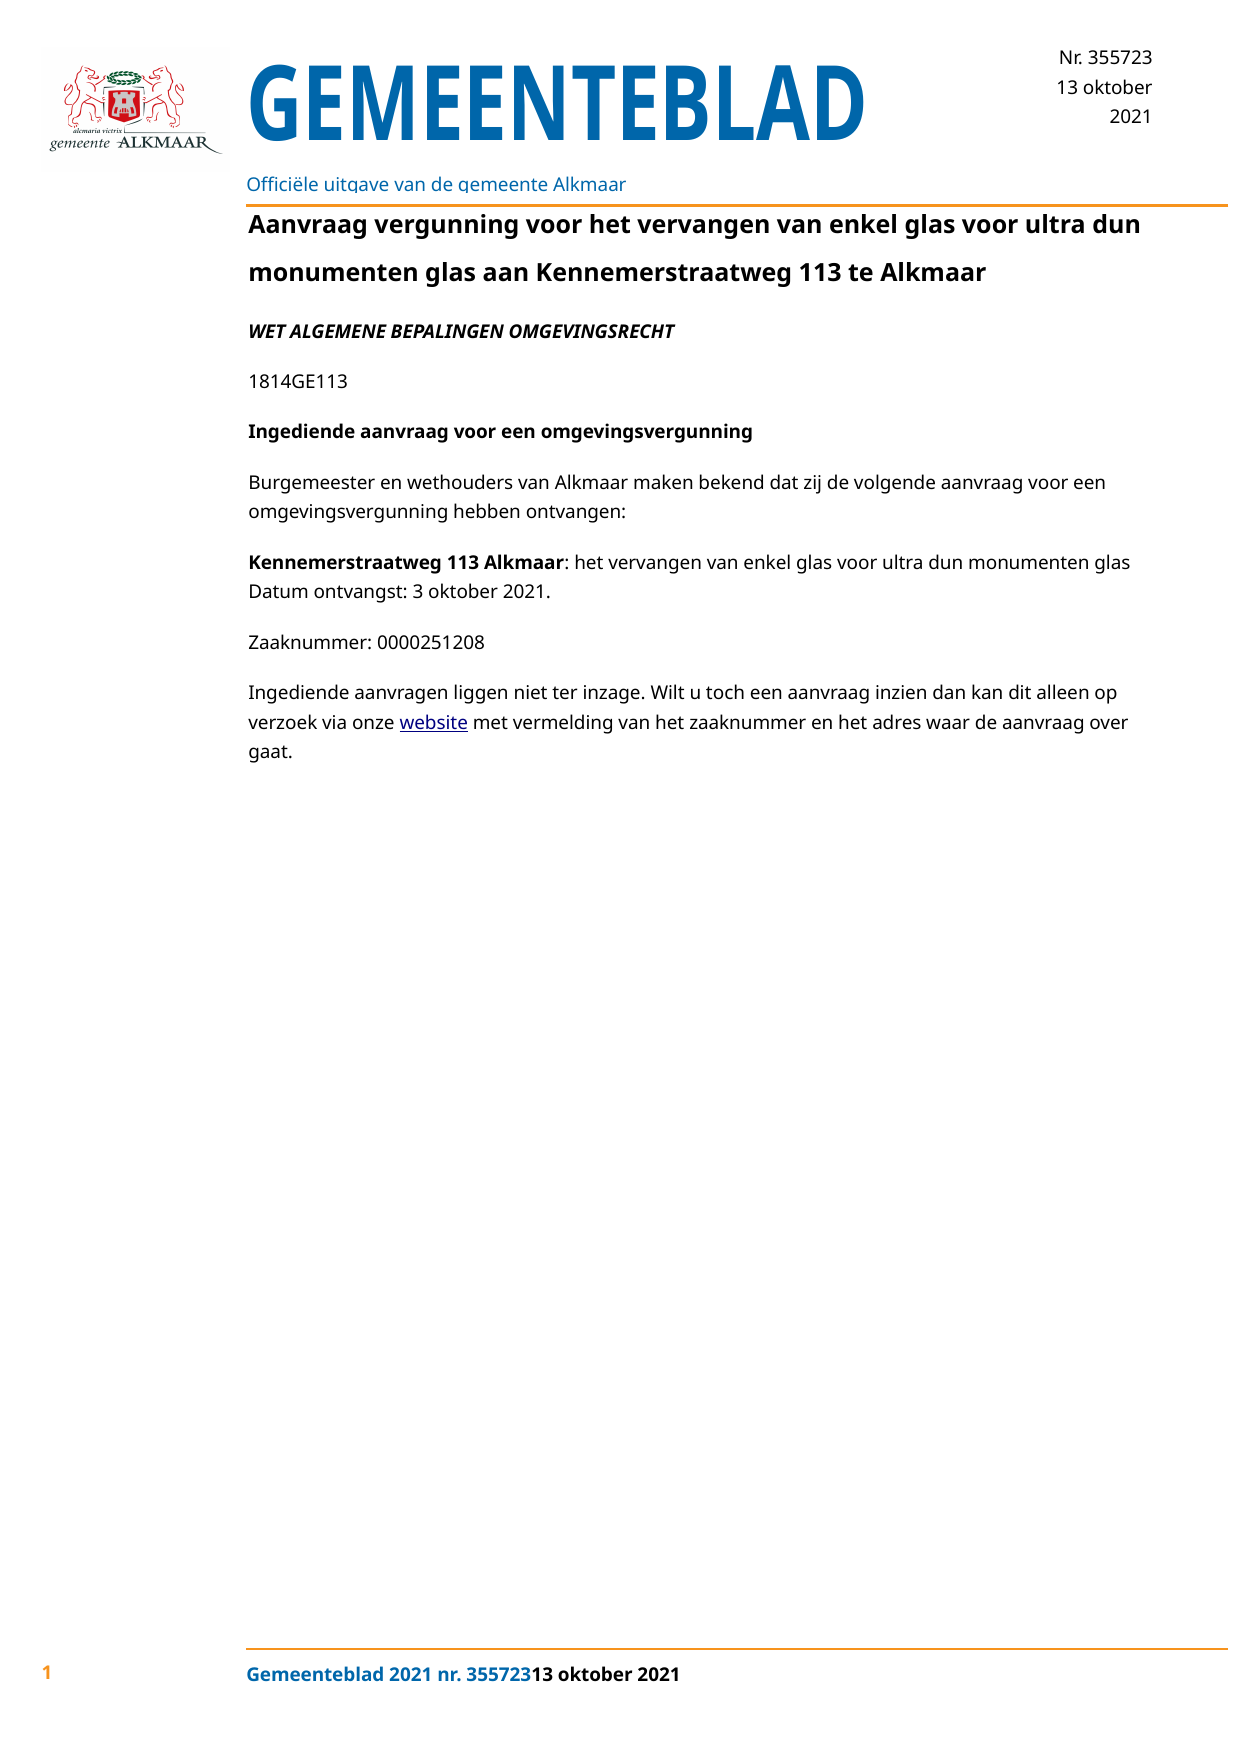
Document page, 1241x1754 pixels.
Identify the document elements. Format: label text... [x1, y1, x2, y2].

text Ingediende aanvraag voor een omgevingsvergunning [248, 419, 1152, 444]
text 1814GE113 [248, 368, 1152, 394]
text Zaaknummer: 0000251208 [248, 629, 1152, 655]
text Burgemeester en wethouders van Alkmaar maken bekend dat zij de volgende aanvraag voor een omgevingsvergunning hebben ontvangen: [248, 469, 1152, 524]
picture [41, 47, 231, 172]
text WET ALGEMENE BEPALINGEN OMGEVINGSRECHT [248, 318, 1152, 344]
text Aanvraag vergunning voor het vervangen van enkel glas voor ultra dun monumenten glas aan Kennemerstraatweg 113 te Alkmaar [248, 207, 1152, 288]
text Ingediende aanvragen liggen niet ter inzage. Wilt u toch een aanvraag inzien dan kan dit alleen op verzoek via onze website met vermelding van het zaaknummer en het adres waar de aanvraag over gaat. [248, 679, 1152, 764]
text Kennemerstraatweg 113 Alkmaar: het vervangen van enkel glas voor ultra dun monumenten glas Datum ontvangst: 3 oktober 2021. [248, 549, 1152, 604]
